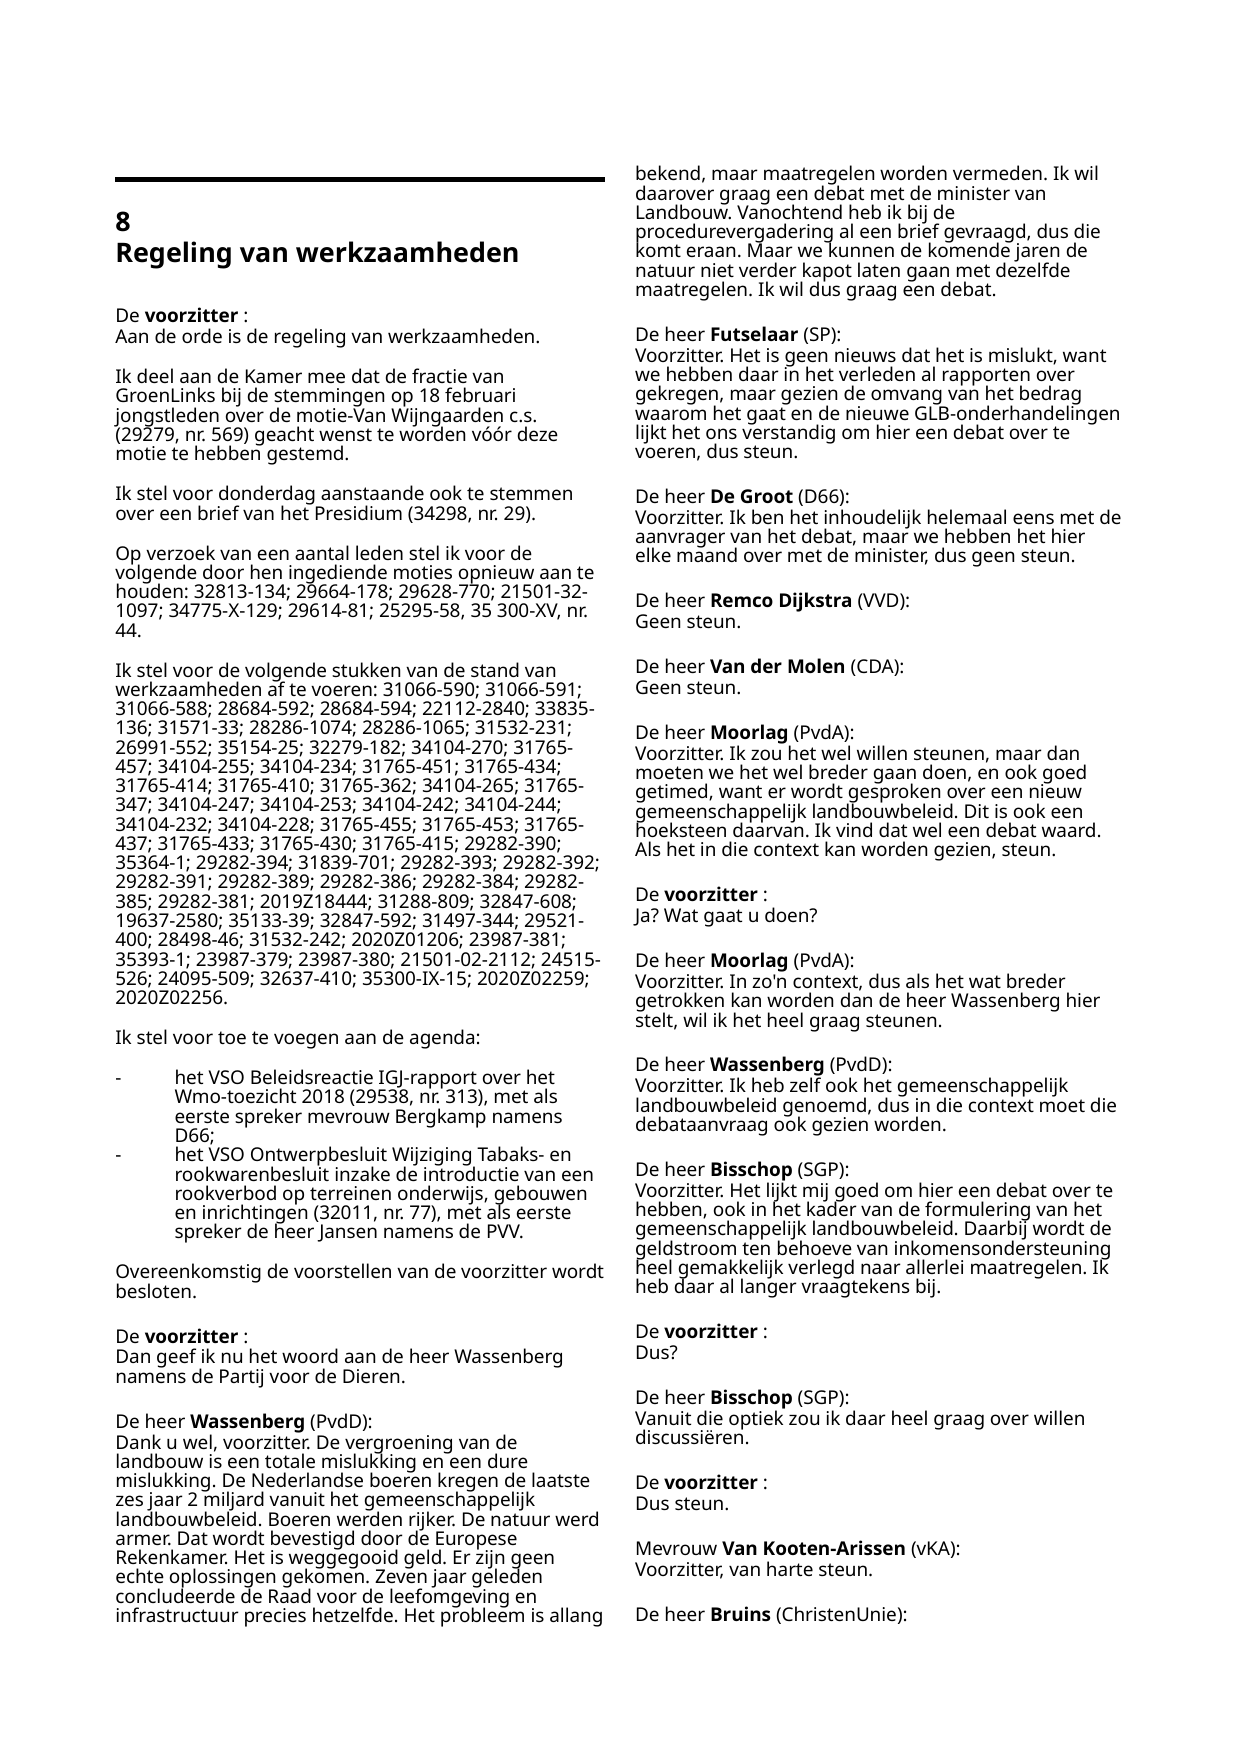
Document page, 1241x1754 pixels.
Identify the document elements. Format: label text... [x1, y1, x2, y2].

text Op verzoek van een aantal leden stel ik voor de volgende door hen ingediende moties opnieuw aan te houden: 32813-134; 29664-178; 29628-770; 21501-32-1097; 34775-X-129; 29614-81; 25295-58, 35 300-XV, nr. 44. [115, 544, 605, 641]
text De voorzitter : [635, 1469, 1125, 1495]
text Dan geef ik nu het woord aan de heer Wassenberg namens de Partij voor de Dieren. [115, 1348, 605, 1387]
text Voorzitter, van harte steun. [635, 1561, 1125, 1580]
list het VSO Ontwerpbesluit Wijziging Tabaks- en rookwarenbesluit inzake de introductie van een rookverbod op terreinen onderwijs, gebouwen en inrichtingen (32011, nr. 77), met als eerste spreker de heer Jansen namens de PVV. [115, 1146, 605, 1243]
text Ik deel aan de Kamer mee dat de fractie van GroenLinks bij de stemmingen op 18 februari jongstleden over de motie-Van Wijngaarden c.s. (29279, nr. 569) geacht wenst te worden vóór deze motie te hebben gestemd. [115, 368, 605, 464]
text De voorzitter : [115, 302, 605, 328]
text bekend, maar maatregelen worden vermeden. Ik wil daarover graag een debat met de minister van Landbouw. Vanochtend heb ik bij de procedurevergadering al een brief gevraagd, dus die komt eraan. Maar we kunnen de komende jaren de natuur niet verder kapot laten gaan met dezelfde maatregelen. Ik wil dus graag een debat. [635, 165, 1125, 300]
text Mevrouw Van Kooten-Arissen (vKA): [635, 1535, 1125, 1561]
text Ik stel voor donderdag aanstaande ook te stemmen over een brief van het Presidium (34298, nr. 29). [115, 485, 605, 524]
text Dus steun. [635, 1495, 1125, 1514]
text De heer Wassenberg (PvdD): [115, 1408, 605, 1434]
list het VSO Beleidsreactie IGJ-rapport over het Wmo-toezicht 2018 (29538, nr. 313), met als eerste spreker mevrouw Bergkamp namens D66; [115, 1069, 605, 1146]
text Vanuit die optiek zou ik daar heel graag over willen discussiëren. [635, 1410, 1125, 1448]
text Aan de orde is de regeling van werkzaamheden. [115, 328, 605, 347]
text De heer Wassenberg (PvdD): [635, 1052, 1125, 1077]
text Overeenkomstig de voorstellen van de voorzitter wordt besloten. [115, 1263, 605, 1302]
text 8 [115, 203, 605, 239]
text De voorzitter : [115, 1323, 605, 1348]
text De heer Van der Molen (CDA): [635, 653, 1125, 679]
text De heer Futselaar (SP): [635, 321, 1125, 347]
text De heer Bisschop (SGP): [635, 1384, 1125, 1410]
text Dus? [635, 1344, 1125, 1363]
text Voorzitter. Het lijkt mij goed om hier een debat over te hebben, ook in het kader van de formulering van het gemeenschappelijk landbouwbeleid. Daarbij wordt de geldstroom ten behoeve van inkomensondersteuning heel gemakkelijk verlegd naar allerlei maatregelen. Ik heb daar al langer vraagtekens bij. [635, 1182, 1125, 1297]
text De heer Moorlag (PvdA): [635, 719, 1125, 745]
text Ik stel voor de volgende stukken van de stand van werkzaamheden af te voeren: 31066-590; 31066-591; 31066-588; 28684-592; 28684-594; 22112-2840; 33835-136; 31571-33; 28286-1074; 28286-1065; 31532-231; 26991-552; 35154-25; 32279-182; 34104-270; 31765-457; 34104-255; 34104-234; 31765-451; 31765-434; 31765-414; 31765-410; 31765-362; 34104-265; 31765-347; 34104-247; 34104-253; 34104-242; 34104-244; 34104-232; 34104-228; 31765-455; 31765-453; 31765-437; 31765-433; 31765-430; 31765-415; 29282-390; 35364-1; 29282-394; 31839-701; 29282-393; 29282-392; 29282-391; 29282-389; 29282-386; 29282-384; 29282-385; 29282-381; 2019Z18444; 31288-809; 32847-608; 19637-2580; 35133-39; 32847-592; 31497-344; 29521-400; 28498-46; 31532-242; 2020Z01206; 23987-381; 35393-1; 23987-379; 23987-380; 21501-02-2112; 24515-526; 24095-509; 32637-410; 35300-IX-15; 2020Z02259; 2020Z02256. [115, 662, 605, 1008]
text De heer De Groot (D66): [635, 483, 1125, 509]
text Dank u wel, voorzitter. De vergroening van de landbouw is een totale mislukking en een dure mislukking. De Nederlandse boeren kregen de laatste zes jaar 2 miljard vanuit het gemeenschappelijk landbouwbeleid. Boeren werden rijker. De natuur werd armer. Dat wordt bevestigd door de Europese Rekenkamer. Het is weggegooid geld. Er zijn geen echte oplossingen gekomen. Zeven jaar geleden concludeerde de Raad voor de leefomgeving en infrastructuur precies hetzelfde. Het probleem is allang [115, 1434, 605, 1626]
text Voorzitter. In zo'n context, dus als het wat breder getrokken kan worden dan de heer Wassenberg hier stelt, wil ik het heel graag steunen. [635, 973, 1125, 1031]
text Voorzitter. Het is geen nieuws dat het is mislukt, want we hebben daar in het verleden al rapporten over gekregen, maar gezien de omvang van het bedrag waarom het gaat en de nieuwe GLB-onderhandelingen lijkt het ons verstandig om hier een debat over te voeren, dus steun. [635, 347, 1125, 462]
text Voorzitter. Ik ben het inhoudelijk helemaal eens met de aanvrager van het debat, maar we hebben het hier elke maand over met de minister, dus geen steun. [635, 509, 1125, 567]
text Geen steun. [635, 613, 1125, 633]
text Voorzitter. Ik zou het wel willen steunen, maar dan moeten we het wel breder gaan doen, en ook goed getimed, want er wordt gesproken over een nieuw gemeenschappelijk landbouwbeleid. Dit is ook een hoeksteen daarvan. Ik vind dat wel een debat waard. Als het in die context kan worden gezien, steun. [635, 745, 1125, 861]
text Geen steun. [635, 679, 1125, 698]
text De voorzitter : [635, 881, 1125, 907]
text De voorzitter : [635, 1318, 1125, 1344]
text Regeling van werkzaamheden [115, 239, 605, 283]
text Voorzitter. Ik heb zelf ook het gemeenschappelijk landbouwbeleid genoemd, dus in die context moet die debataanvraag ook gezien worden. [635, 1077, 1125, 1135]
text Ik stel voor toe te voegen aan de agenda: [115, 1029, 605, 1048]
text De heer Moorlag (PvdA): [635, 947, 1125, 973]
text De heer Bisschop (SGP): [635, 1156, 1125, 1182]
text De heer Bruins (ChristenUnie): [635, 1601, 1125, 1627]
text Ja? Wat gaat u doen? [635, 907, 1125, 926]
text De heer Remco Dijkstra (VVD): [635, 588, 1125, 613]
